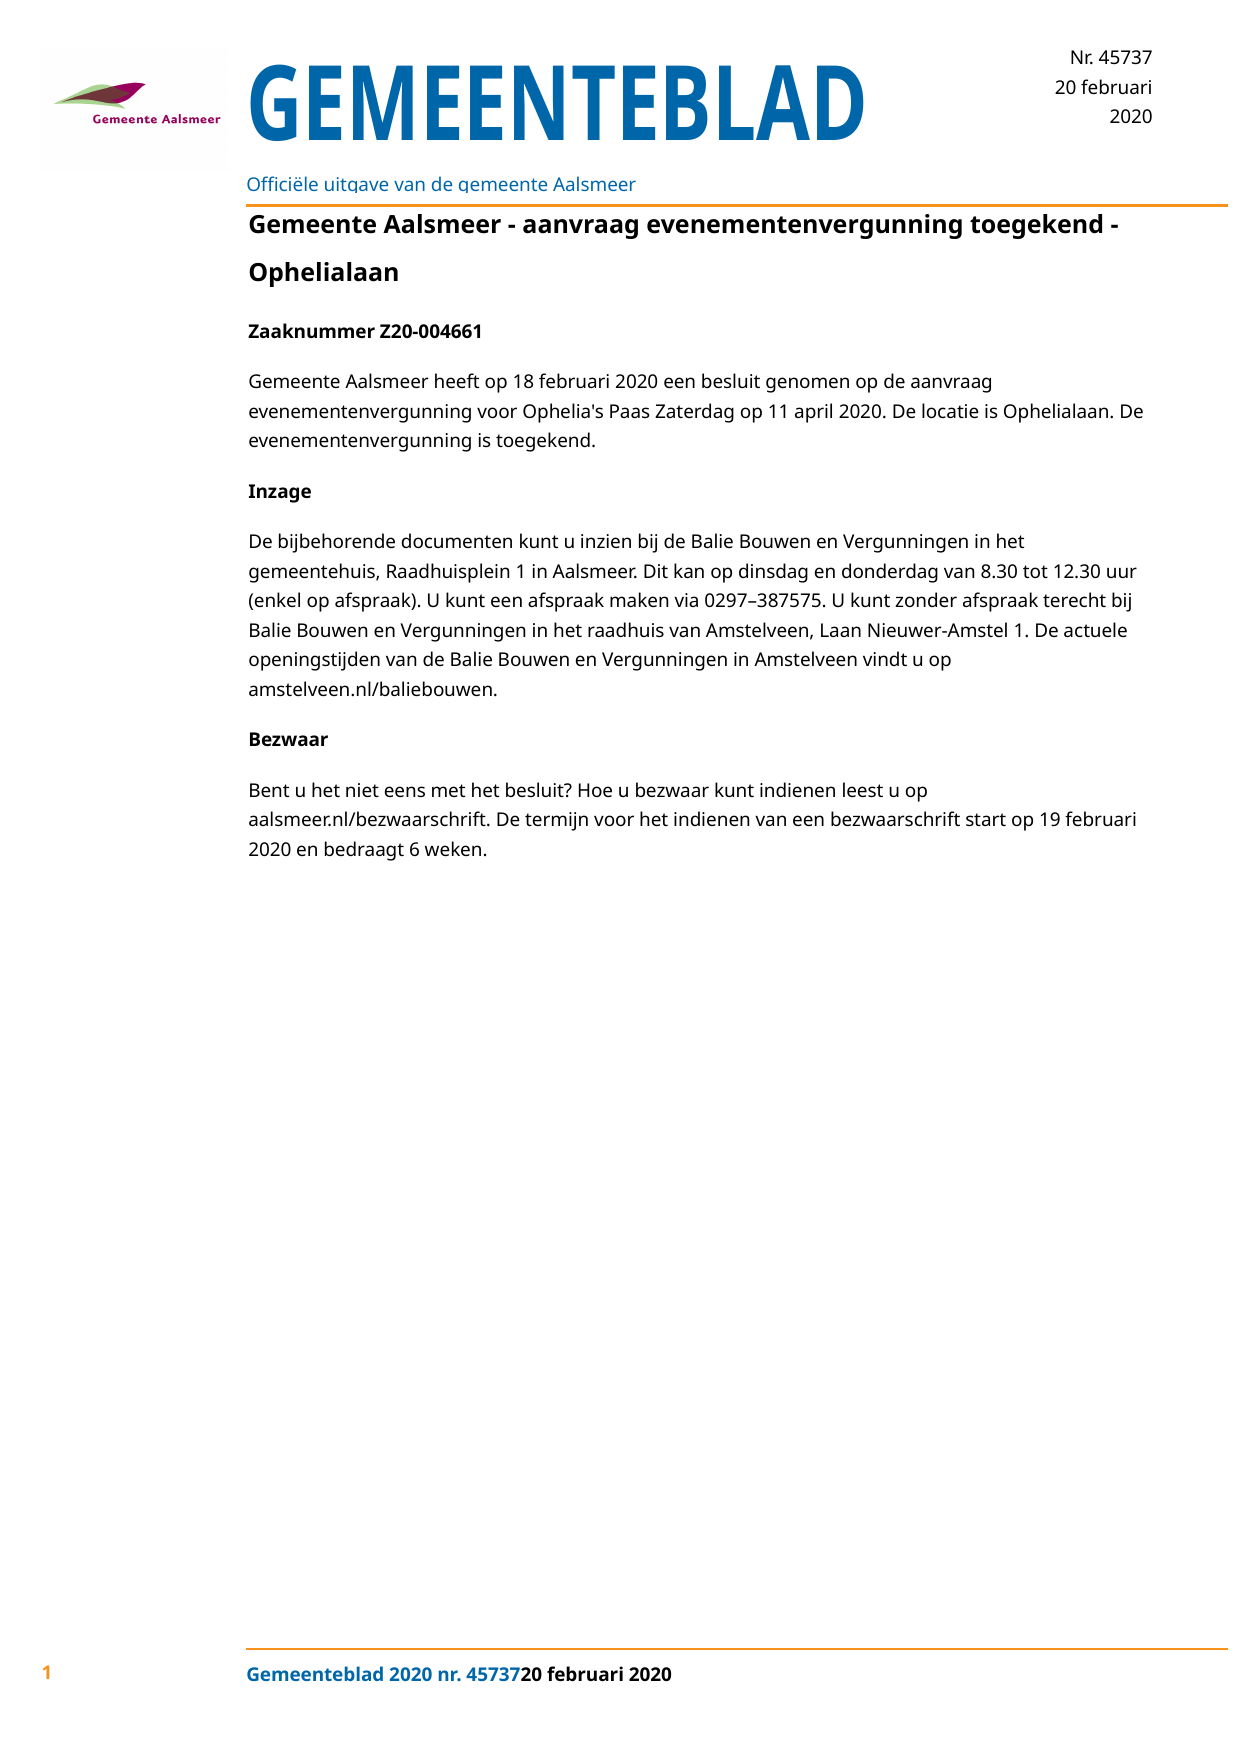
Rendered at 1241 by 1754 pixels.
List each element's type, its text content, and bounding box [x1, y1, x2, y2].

text Bent u het niet eens met het besluit? Hoe u bezwaar kunt indienen leest u op aalsmeer.nl/bezwaarschrift. De termijn voor het indienen van een bezwaarschrift start op 19 februari 2020 en bedraagt 6 weken. [248, 777, 1152, 862]
text Inzage [248, 478, 1152, 504]
picture [41, 47, 231, 172]
text Gemeente Aalsmeer - aanvraag evenementenvergunning toegekend - Ophelialaan [248, 207, 1152, 288]
text Gemeente Aalsmeer heeft op 18 februari 2020 een besluit genomen op de aanvraag evenementenvergunning voor Ophelia's Paas Zaterdag op 11 april 2020. De locatie is Ophelialaan. De evenementenvergunning is toegekend. [248, 368, 1152, 453]
text De bijbehorende documenten kunt u inzien bij de Balie Bouwen en Vergunningen in het gemeentehuis, Raadhuisplein 1 in Aalsmeer. Dit kan op dinsdag en donderdag van 8.30 tot 12.30 uur (enkel op afspraak). U kunt een afspraak maken via 0297–387575. U kunt zonder afspraak terecht bij Balie Bouwen en Vergunningen in het raadhuis van Amstelveen, Laan Nieuwer-Amstel 1. De actuele openingstijden van de Balie Bouwen en Vergunningen in Amstelveen vindt u op amstelveen.nl/baliebouwen. [248, 528, 1152, 702]
text Bezwaar [248, 727, 1152, 752]
text Zaaknummer Z20-004661 [248, 318, 1152, 344]
